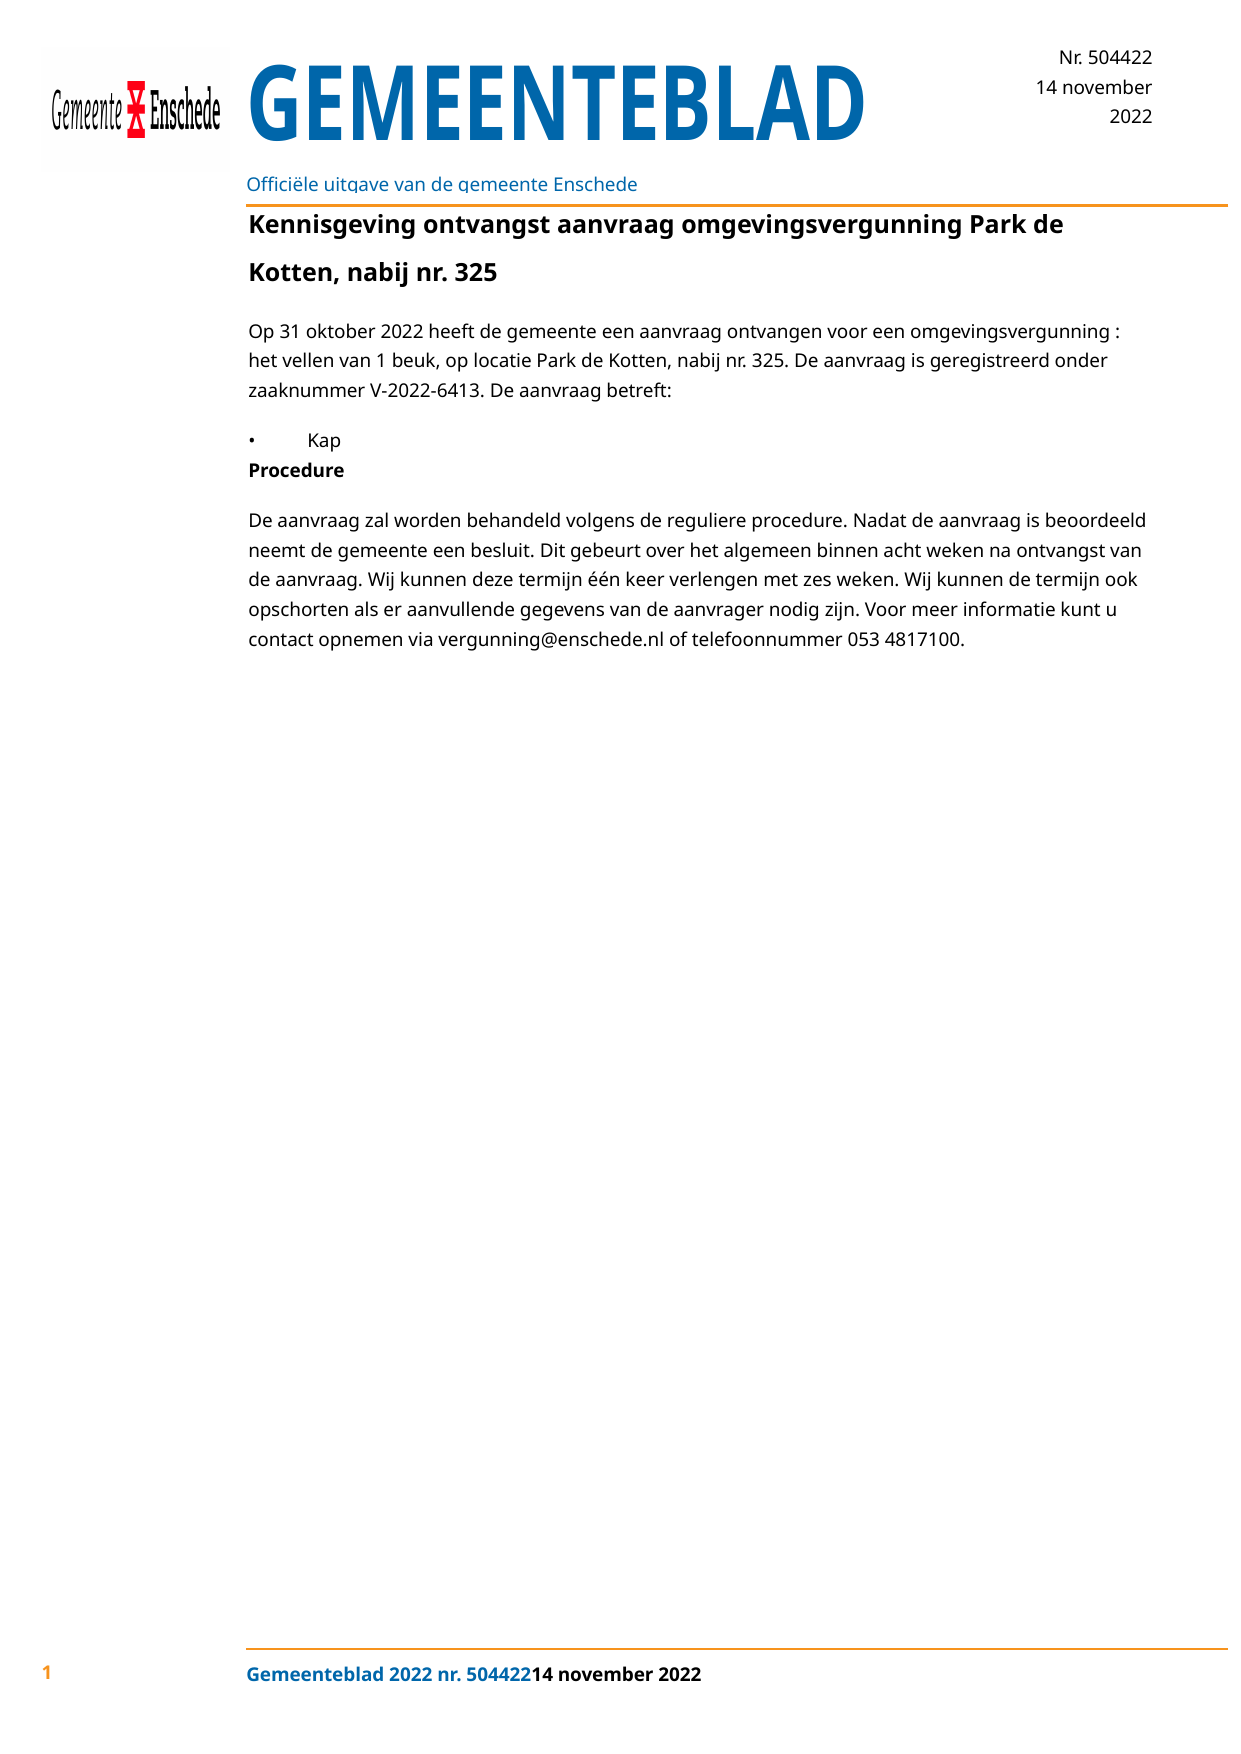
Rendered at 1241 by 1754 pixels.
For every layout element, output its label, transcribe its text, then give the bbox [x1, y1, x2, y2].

text Kennisgeving ontvangst aanvraag omgevingsvergunning Park de Kotten, nabij nr. 325 [248, 207, 1152, 288]
text Op 31 oktober 2022 heeft de gemeente een aanvraag ontvangen voor een omgevingsvergunning : het vellen van 1 beuk, op locatie Park de Kotten, nabij nr. 325. De aanvraag is geregistreerd onder zaaknummer V-2022-6413. De aanvraag betreft: [248, 318, 1152, 403]
text Procedure [248, 457, 1152, 483]
text De aanvraag zal worden behandeld volgens de reguliere procedure. Nadat de aanvraag is beoordeeld neemt de gemeente een besluit. Dit gebeurt over het algemeen binnen acht weken na ontvangst van de aanvraag. Wij kunnen deze termijn één keer verlengen met zes weken. Wij kunnen de termijn ook opschorten als er aanvullende gegevens van de aanvrager nodig zijn. Voor meer informatie kunt u contact opnemen via vergunning@enschede.nl of telefoonnummer 053 4817100. [248, 507, 1152, 652]
list Kap [248, 427, 1152, 453]
picture [41, 47, 231, 172]
